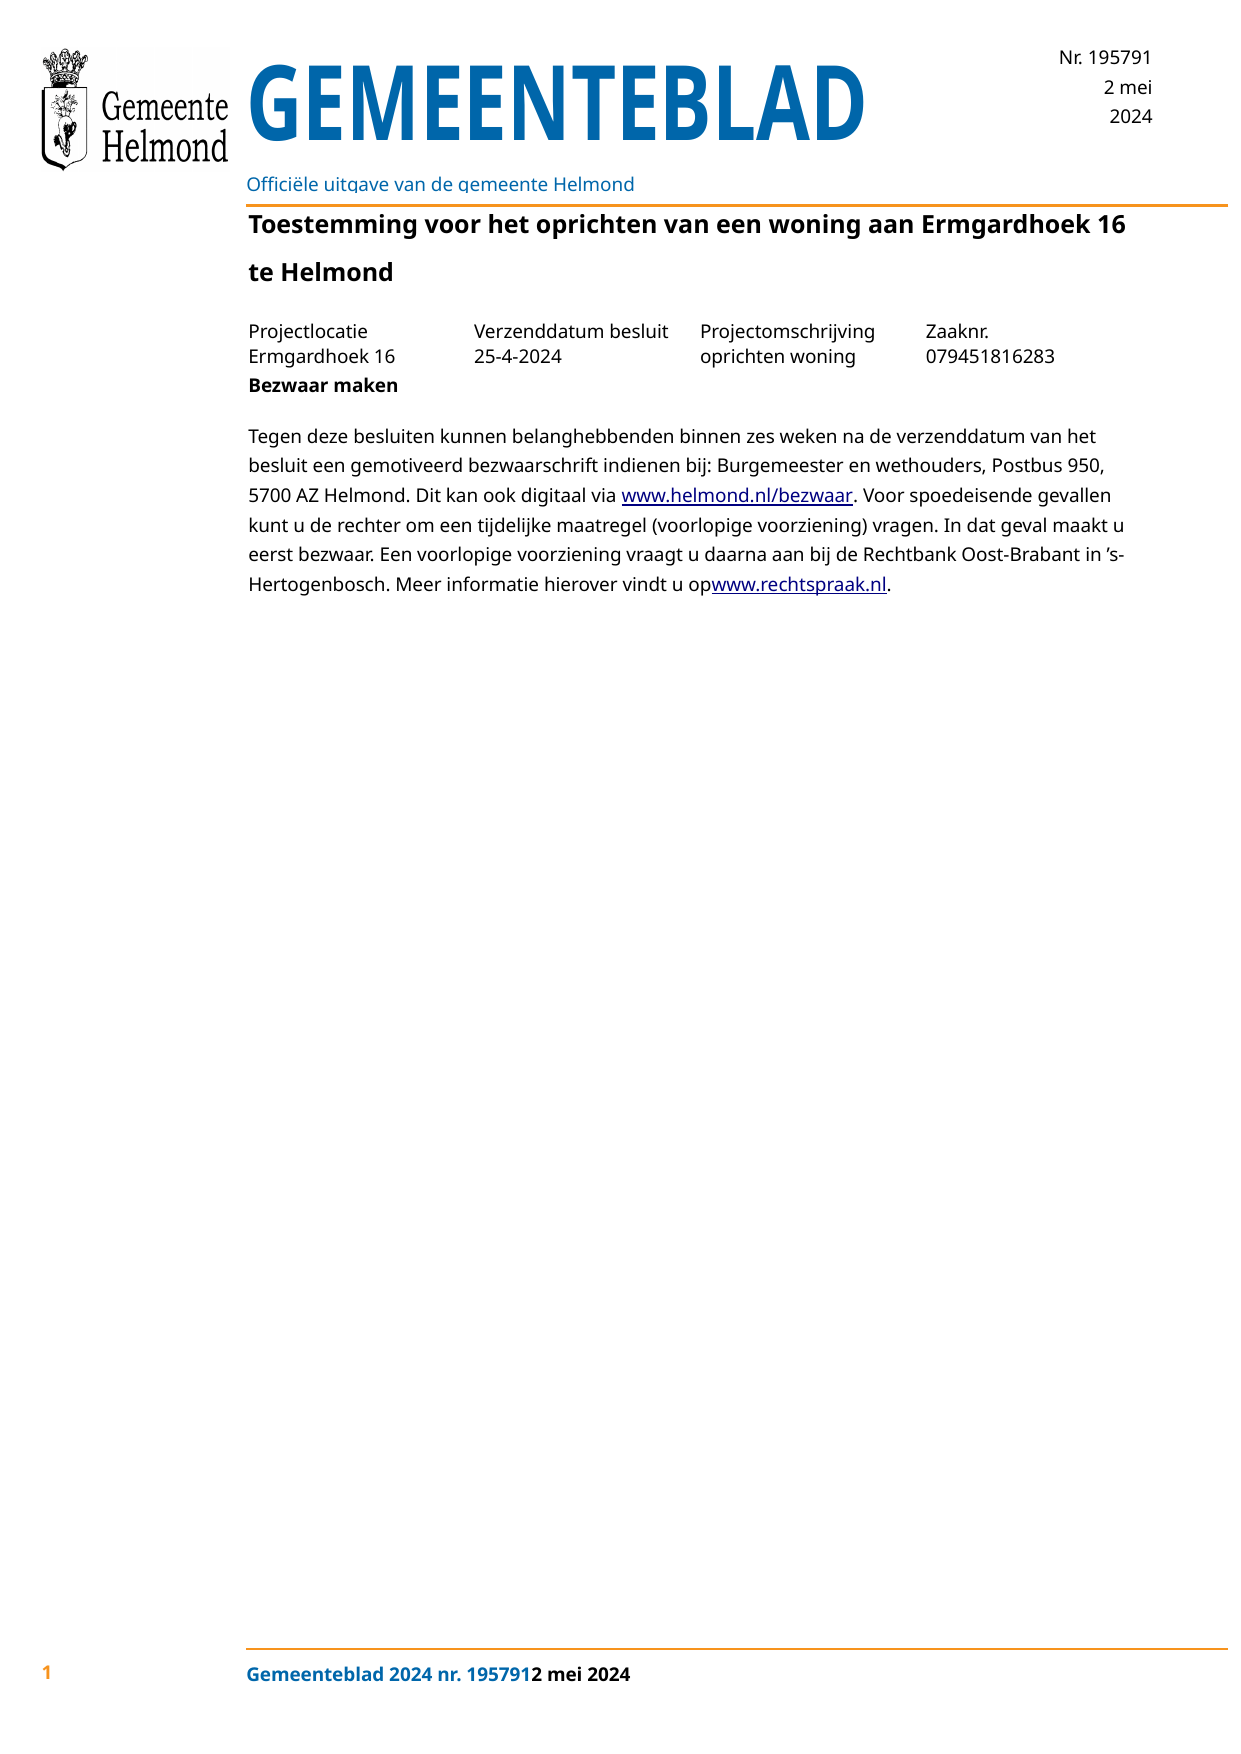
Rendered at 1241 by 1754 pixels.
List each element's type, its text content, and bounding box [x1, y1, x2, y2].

table_header Verzenddatum besluit [474, 318, 700, 344]
picture [41, 47, 231, 172]
text Toestemming voor het oprichten van een woning aan Ermgardhoek 16 te Helmond [248, 207, 1152, 288]
table_header Projectlocatie [248, 318, 474, 344]
table_cell Ermgardhoek 16 [248, 344, 474, 369]
text Bezwaar maken [248, 373, 1152, 398]
table_cell 079451816283 [926, 344, 1152, 369]
table_cell oprichten woning [700, 344, 926, 369]
table_header Projectomschrijving [700, 318, 926, 344]
table_cell 25-4-2024 [474, 344, 700, 369]
table_header Zaaknr. [926, 318, 1152, 344]
text Tegen deze besluiten kunnen belanghebbenden binnen zes weken na de verzenddatum van het besluit een gemotiveerd bezwaarschrift indienen bij: Burgemeester en wethouders, Postbus 950, 5700 AZ Helmond. Dit kan ook digitaal via www.helmond.nl/bezwaar. Voor spoedeisende gevallen kunt u de rechter om een tijdelijke maatregel (voorlopige voorziening) vragen. In dat geval maakt u eerst bezwaar. Een voorlopige voorziening vraagt u daarna aan bij de Rechtbank Oost-Brabant in ’s-Hertogenbosch. Meer informatie hierover vindt u opwww.rechtspraak.nl. [248, 423, 1152, 597]
